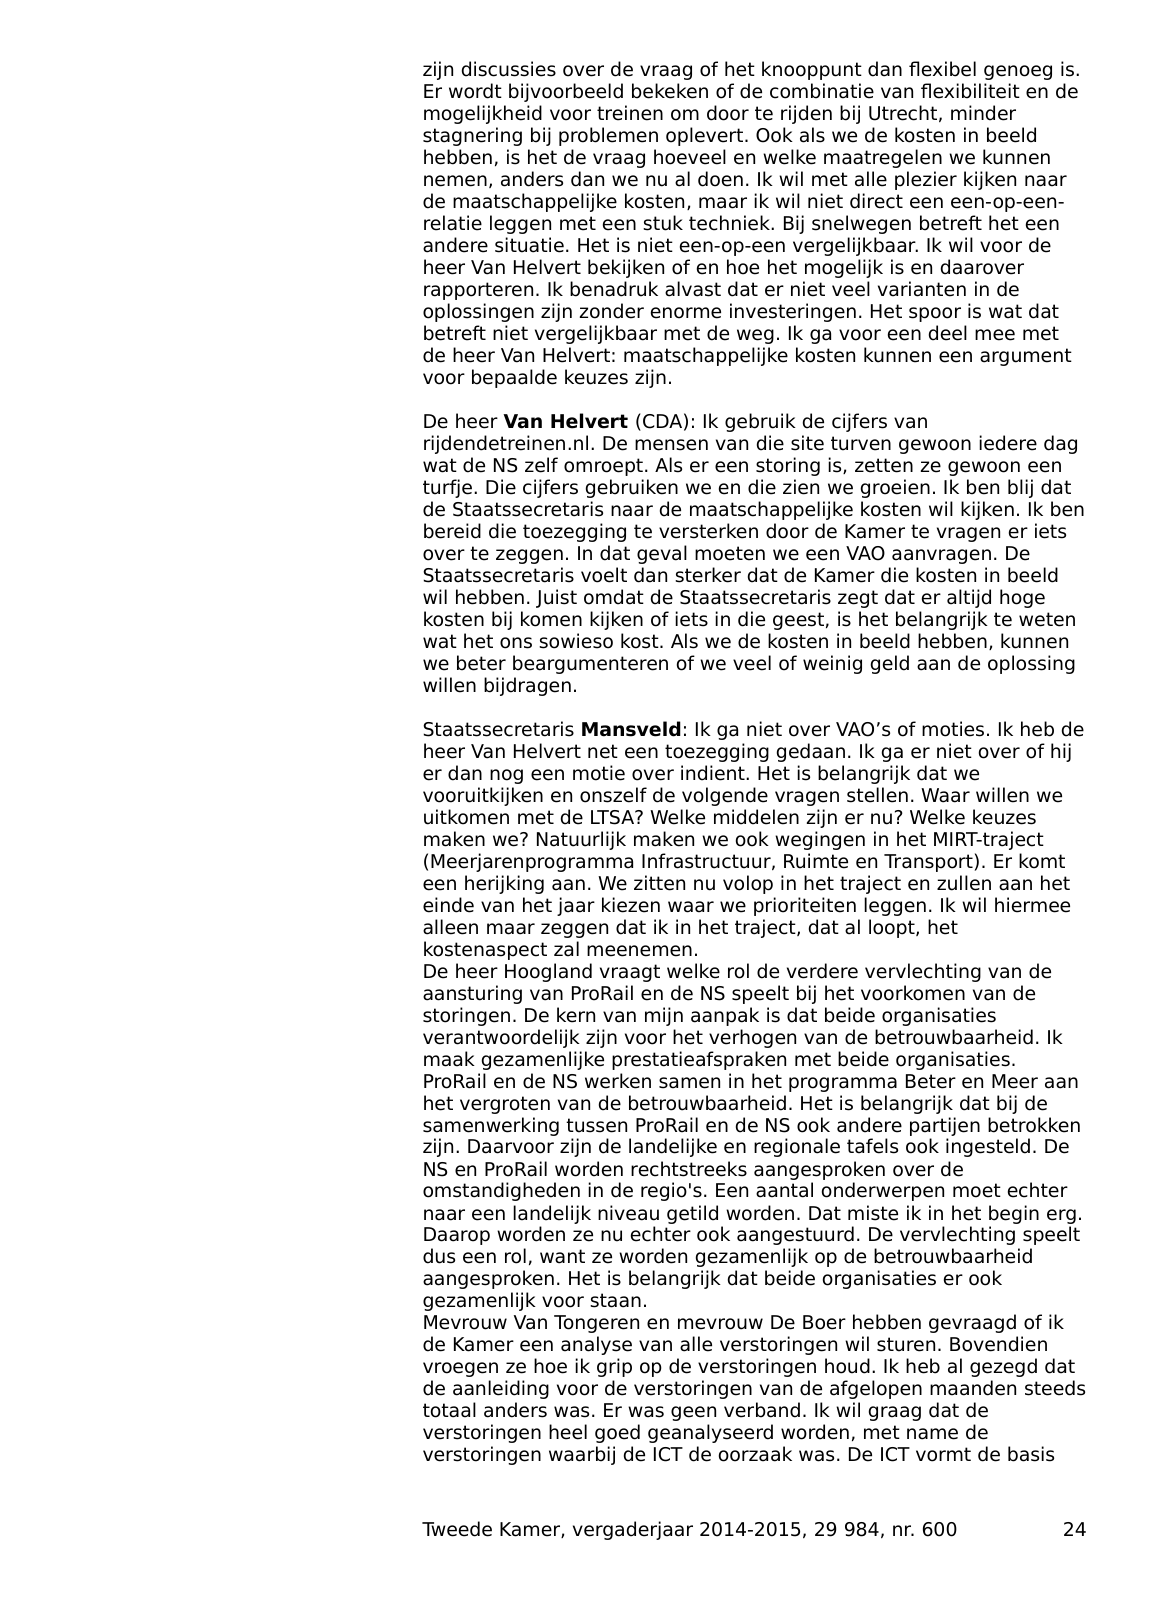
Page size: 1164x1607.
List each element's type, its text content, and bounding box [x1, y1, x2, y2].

text zijn discussies over de vraag of het knooppunt dan flexibel genoeg is. Er wordt bijvoorbeeld bekeken of de combinatie van flexibiliteit en de mogelijkheid voor treinen om door te rijden bij Utrecht, minder stagnering bij problemen oplevert. Ook als we de kosten in beeld hebben, is het de vraag hoeveel en welke maatregelen we kunnen nemen, anders dan we nu al doen. Ik wil met alle plezier kijken naar de maatschappelijke kosten, maar ik wil niet direct een een-op-een-relatie leggen met een stuk techniek. Bij snelwegen betreft het een andere situatie. Het is niet een-op-een vergelijkbaar. Ik wil voor de heer Van Helvert bekijken of en hoe het mogelijk is en daarover rapporteren. Ik benadruk alvast dat er niet veel varianten in de oplossingen zijn zonder enorme investeringen. Het spoor is wat dat betreft niet vergelijkbaar met de weg. Ik ga voor een deel mee met de heer Van Helvert: maatschappelijke kosten kunnen een argument voor bepaalde keuzes zijn. [422, 59, 1087, 389]
text De heer Hoogland vraagt welke rol de verdere vervlechting van de aansturing van ProRail en de NS speelt bij het voorkomen van de storingen. De kern van mijn aanpak is dat beide organisaties verantwoordelijk zijn voor het verhogen van de betrouwbaarheid. Ik maak gezamenlijke prestatieafspraken met beide organisaties. ProRail en de NS werken samen in het programma Beter en Meer aan het vergroten van de betrouwbaarheid. Het is belangrijk dat bij de samenwerking tussen ProRail en de NS ook andere partijen betrokken zijn. Daarvoor zijn de landelijke en regionale tafels ook ingesteld. De NS en ProRail worden rechtstreeks aangesproken over de omstandigheden in de regio's. Een aantal onderwerpen moet echter naar een landelijk niveau getild worden. Dat miste ik in het begin erg. Daarop worden ze nu echter ook aangestuurd. De vervlechting speelt dus een rol, want ze worden gezamenlijk op de betrouwbaarheid aangesproken. Het is belangrijk dat beide organisaties er ook gezamenlijk voor staan. [422, 961, 1087, 1312]
text Staatssecretaris Mansveld: Ik ga niet over VAO’s of moties. Ik heb de heer Van Helvert net een toezegging gedaan. Ik ga er niet over of hij er dan nog een motie over indient. Het is belangrijk dat we vooruitkijken en onszelf de volgende vragen stellen. Waar willen we uitkomen met de LTSA? Welke middelen zijn er nu? Welke keuzes maken we? Natuurlijk maken we ook wegingen in het MIRT-traject (Meerjarenprogramma Infrastructuur, Ruimte en Transport). Er komt een herijking aan. We zitten nu volop in het traject en zullen aan het einde van het jaar kiezen waar we prioriteiten leggen. Ik wil hiermee alleen maar zeggen dat ik in het traject, dat al loopt, het kostenaspect zal meenemen. [422, 719, 1087, 961]
text De heer Van Helvert (CDA): Ik gebruik de cijfers van rijdendetreinen.nl. De mensen van die site turven gewoon iedere dag wat de NS zelf omroept. Als er een storing is, zetten ze gewoon een turfje. Die cijfers gebruiken we en die zien we groeien. Ik ben blij dat de Staatssecretaris naar de maatschappelijke kosten wil kijken. Ik ben bereid die toezegging te versterken door de Kamer te vragen er iets over te zeggen. In dat geval moeten we een VAO aanvragen. De Staatssecretaris voelt dan sterker dat de Kamer die kosten in beeld wil hebben. Juist omdat de Staatssecretaris zegt dat er altijd hoge kosten bij komen kijken of iets in die geest, is het belangrijk te weten wat het ons sowieso kost. Als we de kosten in beeld hebben, kunnen we beter beargumenteren of we veel of weinig geld aan de oplossing willen bijdragen. [422, 411, 1087, 697]
text Mevrouw Van Tongeren en mevrouw De Boer hebben gevraagd of ik de Kamer een analyse van alle verstoringen wil sturen. Bovendien vroegen ze hoe ik grip op de verstoringen houd. Ik heb al gezegd dat de aanleiding voor de verstoringen van de afgelopen maanden steeds totaal anders was. Er was geen verband. Ik wil graag dat de verstoringen heel goed geanalyseerd worden, met name de verstoringen waarbij de ICT de oorzaak was. De ICT vormt de basis [422, 1312, 1087, 1466]
